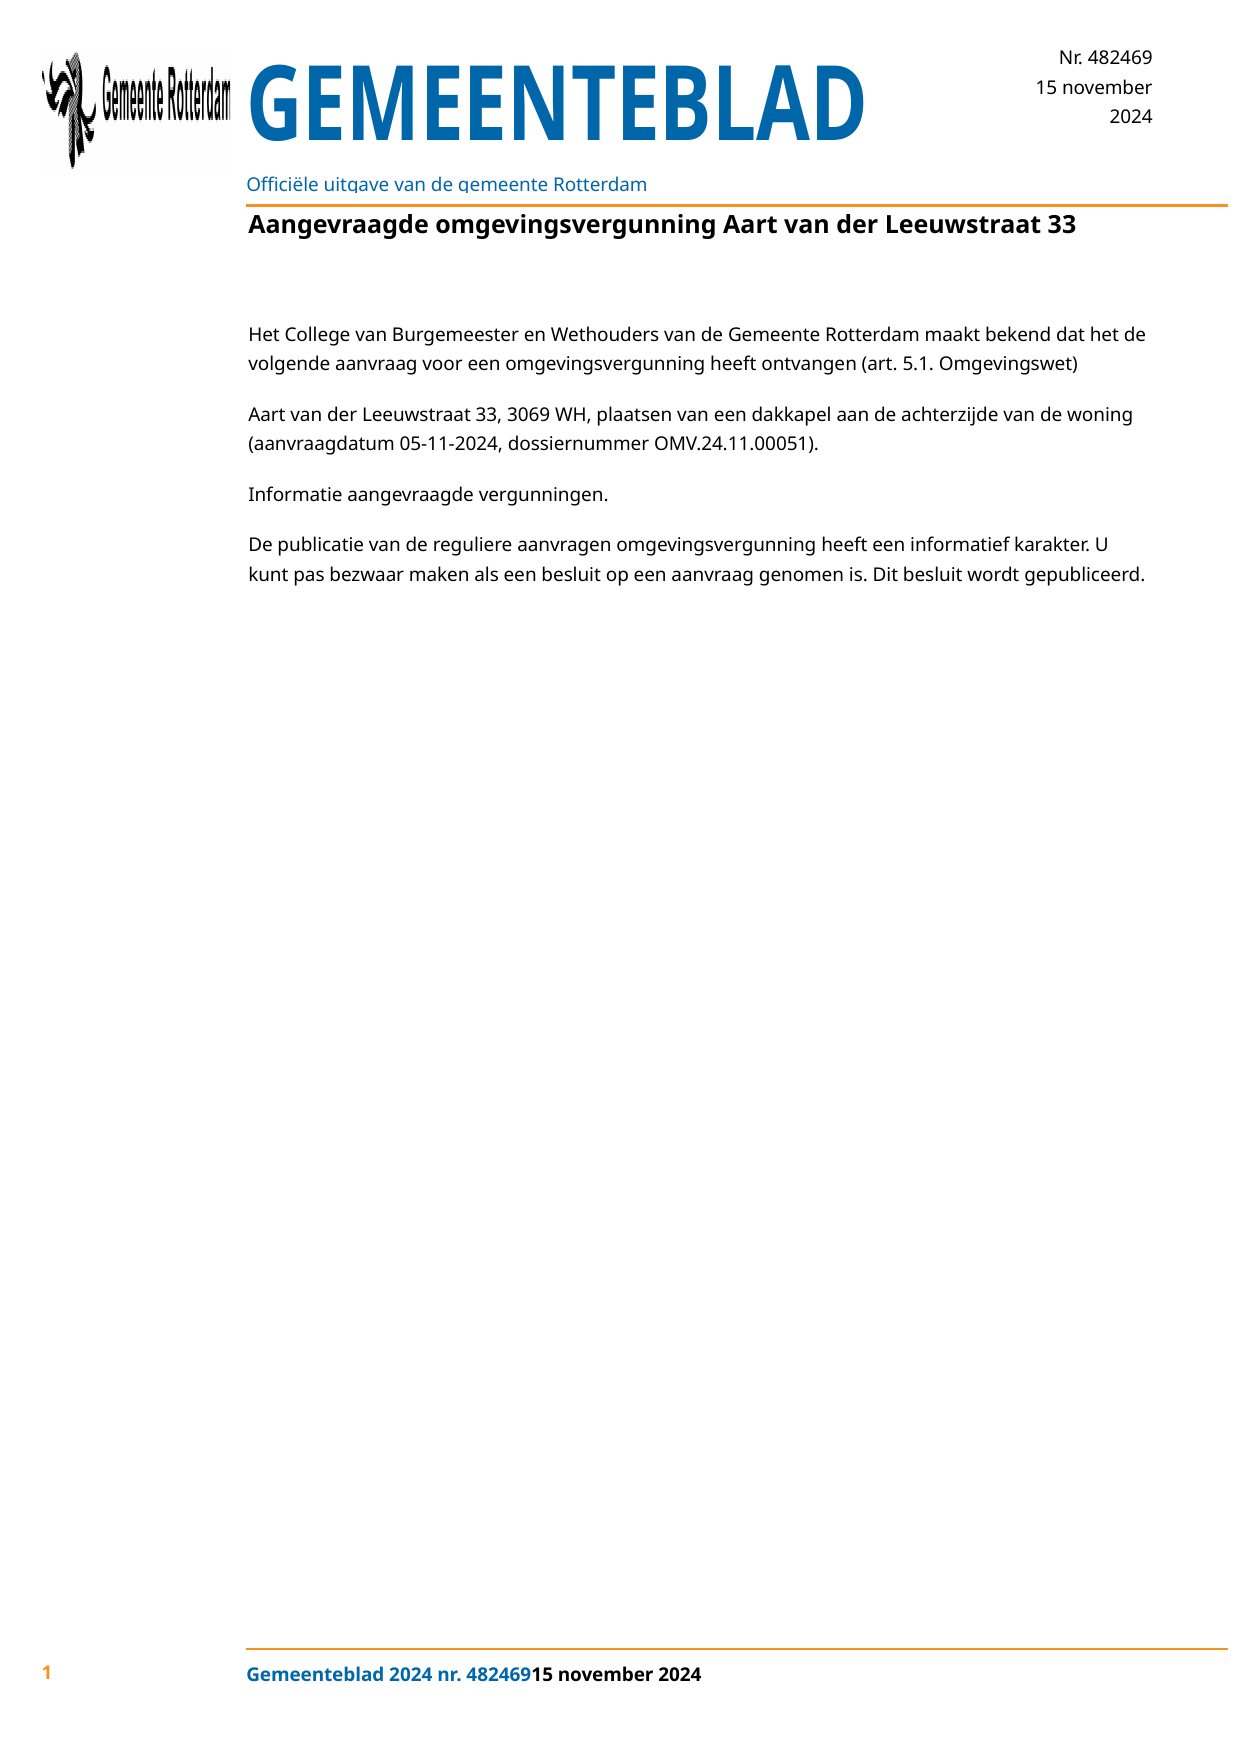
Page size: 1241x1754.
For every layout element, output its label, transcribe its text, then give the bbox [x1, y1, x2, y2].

text Aart van der Leeuwstraat 33, 3069 WH, plaatsen van een dakkapel aan de achterzijde van de woning (aanvraagdatum 05-11-2024, dossiernummer OMV.24.11.00051). [248, 401, 1152, 456]
text Aangevraagde omgevingsvergunning Aart van der Leeuwstraat 33 [248, 207, 1152, 241]
text Informatie aangevraagde vergunningen. [248, 481, 1152, 506]
text De publicatie van de reguliere aanvragen omgevingsvergunning heeft een informatief karakter. U kunt pas bezwaar maken als een besluit op een aanvraag genomen is. Dit besluit wordt gepubliceerd. [248, 531, 1152, 586]
text Het College van Burgemeester en Wethouders van de Gemeente Rotterdam maakt bekend dat het de volgende aanvraag voor een omgevingsvergunning heeft ontvangen (art. 5.1. Omgevingswet) [248, 321, 1152, 376]
picture [41, 47, 231, 172]
